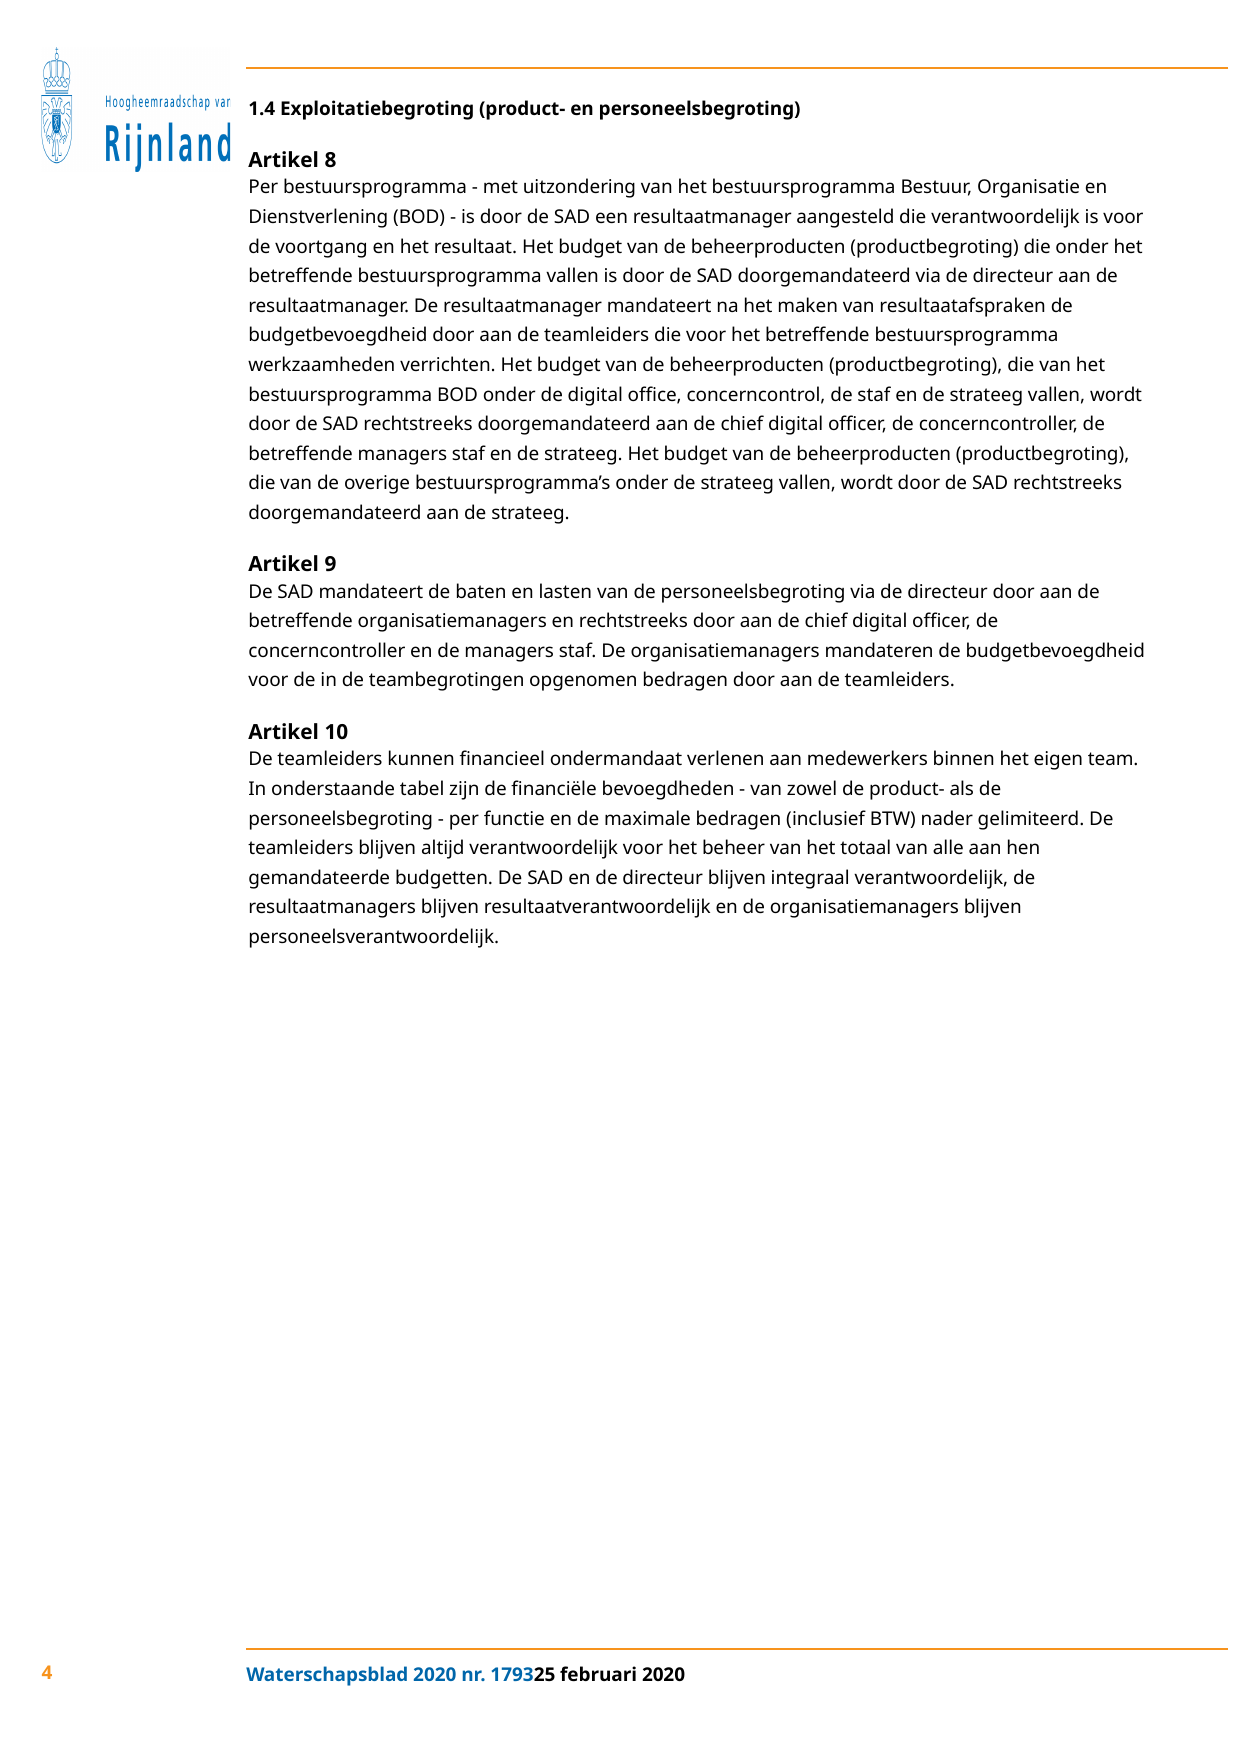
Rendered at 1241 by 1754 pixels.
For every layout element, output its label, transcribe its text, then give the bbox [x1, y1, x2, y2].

text Per bestuursprogramma - met uitzondering van het bestuursprogramma Bestuur, Organisatie en Dienstverlening (BOD) - is door de SAD een resultaatmanager aangesteld die verantwoordelijk is voor de voortgang en het resultaat. Het budget van de beheerproducten (productbegroting) die onder het betreffende bestuursprogramma vallen is door de SAD doorgemandateerd via de directeur aan de resultaatmanager. De resultaatmanager mandateert na het maken van resultaatafspraken de budgetbevoegdheid door aan de teamleiders die voor het betreffende bestuursprogramma werkzaamheden verrichten. Het budget van de beheerproducten (productbegroting), die van het bestuursprogramma BOD onder de digital office, concerncontrol, de staf en de strateeg vallen, wordt door de SAD rechtstreeks doorgemandateerd aan de chief digital officer, de concerncontroller, de betreffende managers staf en de strateeg. Het budget van de beheerproducten (productbegroting), die van de overige bestuursprogramma’s onder de strateeg vallen, wordt door de SAD rechtstreeks doorgemandateerd aan de strateeg. [248, 174, 1152, 525]
text 1.4 Exploitatiebegroting (product- en personeelsbegroting) [248, 95, 1152, 121]
text De SAD mandateert de baten en lasten van de personeelsbegroting via de directeur door aan de betreffende organisatiemanagers en rechtstreeks door aan de chief digital officer, de concerncontroller en de managers staf. De organisatiemanagers mandateren de budgetbevoegdheid voor de in de teambegrotingen opgenomen bedragen door aan de teamleiders. [248, 578, 1152, 692]
text De teamleiders kunnen financieel ondermandaat verlenen aan medewerkers binnen het eigen team. In onderstaande tabel zijn de financiële bevoegdheden - van zowel de product- als de personeelsbegroting - per functie en de maximale bedragen (inclusief BTW) nader gelimiteerd. De teamleiders blijven altijd verantwoordelijk voor het beheer van het totaal van alle aan hen gemandateerde budgetten. De SAD en de directeur blijven integraal verantwoordelijk, de resultaatmanagers blijven resultaatverantwoordelijk en de organisatiemanagers blijven personeelsverantwoordelijk. [248, 746, 1152, 949]
text Artikel 8 [248, 145, 1152, 174]
picture [41, 47, 231, 172]
text Artikel 9 [248, 549, 1152, 578]
text Artikel 10 [248, 717, 1152, 746]
